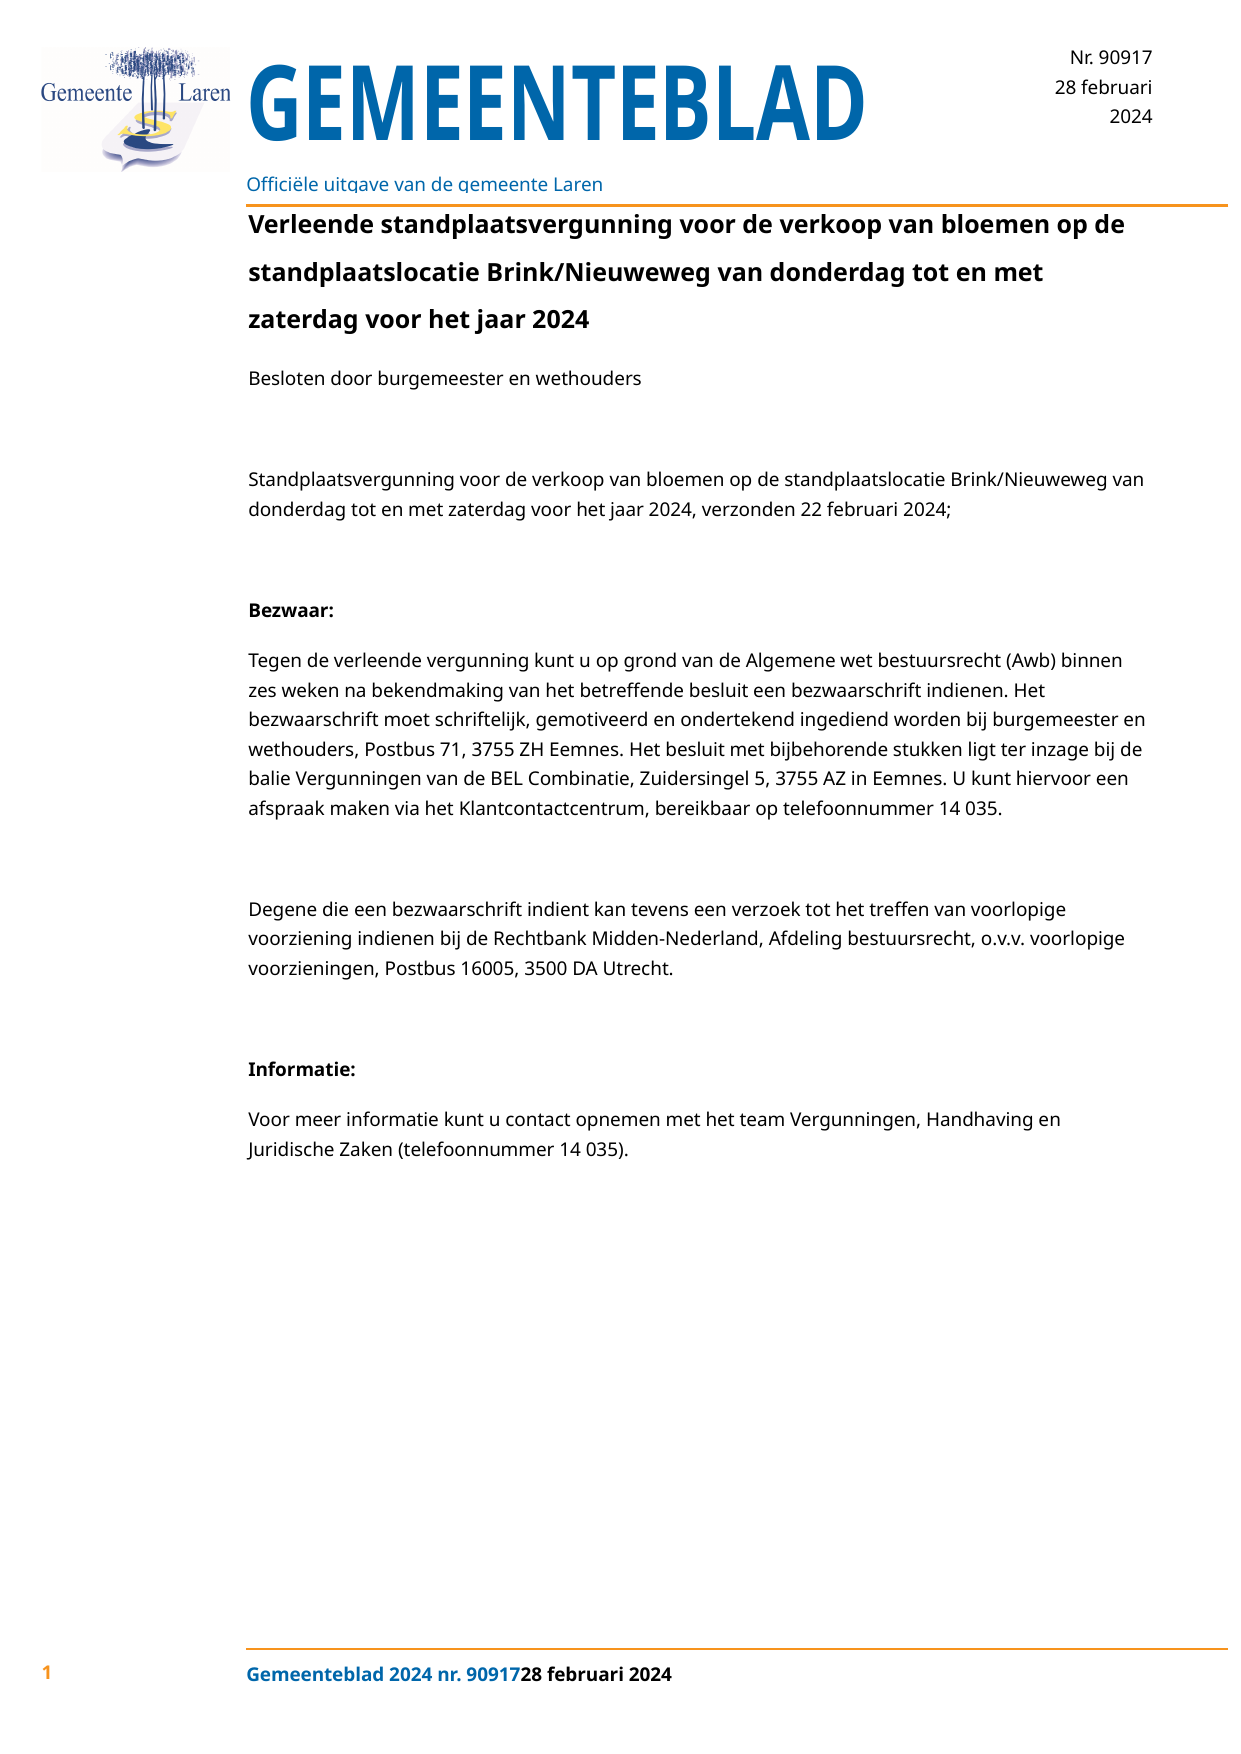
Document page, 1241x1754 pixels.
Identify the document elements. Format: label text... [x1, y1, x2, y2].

text Verleende standplaatsvergunning voor de verkoop van bloemen op de standplaatslocatie Brink/Nieuweweg van donderdag tot en met zaterdag voor het jaar 2024 [248, 207, 1152, 336]
text Standplaatsvergunning voor de verkoop van bloemen op de standplaatslocatie Brink/Nieuweweg van donderdag tot en met zaterdag voor het jaar 2024, verzonden 22 februari 2024; [248, 466, 1152, 522]
picture [41, 47, 231, 172]
text Bezwaar: [248, 597, 1152, 622]
text Informatie: [248, 1056, 1152, 1082]
text Voor meer informatie kunt u contact opnemen met het team Vergunningen, Handhaving en Juridische Zaken (telefoonnummer 14 035). [248, 1106, 1152, 1162]
text Besloten door burgemeester en wethouders [248, 366, 1152, 391]
text Tegen de verleende vergunning kunt u op grond van de Algemene wet bestuursrecht (Awb) binnen zes weken na bekendmaking van het betreffende besluit een bezwaarschrift indienen. Het bezwaarschrift moet schriftelijk, gemotiveerd en ondertekend ingediend worden bij burgemeester en wethouders, Postbus 71, 3755 ZH Eemnes. Het besluit met bijbehorende stukken ligt ter inzage bij de balie Vergunningen van de BEL Combinatie, Zuidersingel 5, 3755 AZ in Eemnes. U kunt hiervoor een afspraak maken via het Klantcontactcentrum, bereikbaar op telefoonnummer 14 035. [248, 647, 1152, 821]
text Degene die een bezwaarschrift indient kan tevens een verzoek tot het treffen van voorlopige voorziening indienen bij de Rechtbank Midden-Nederland, Afdeling bestuursrecht, o.v.v. voorlopige voorzieningen, Postbus 16005, 3500 DA Utrecht. [248, 896, 1152, 981]
